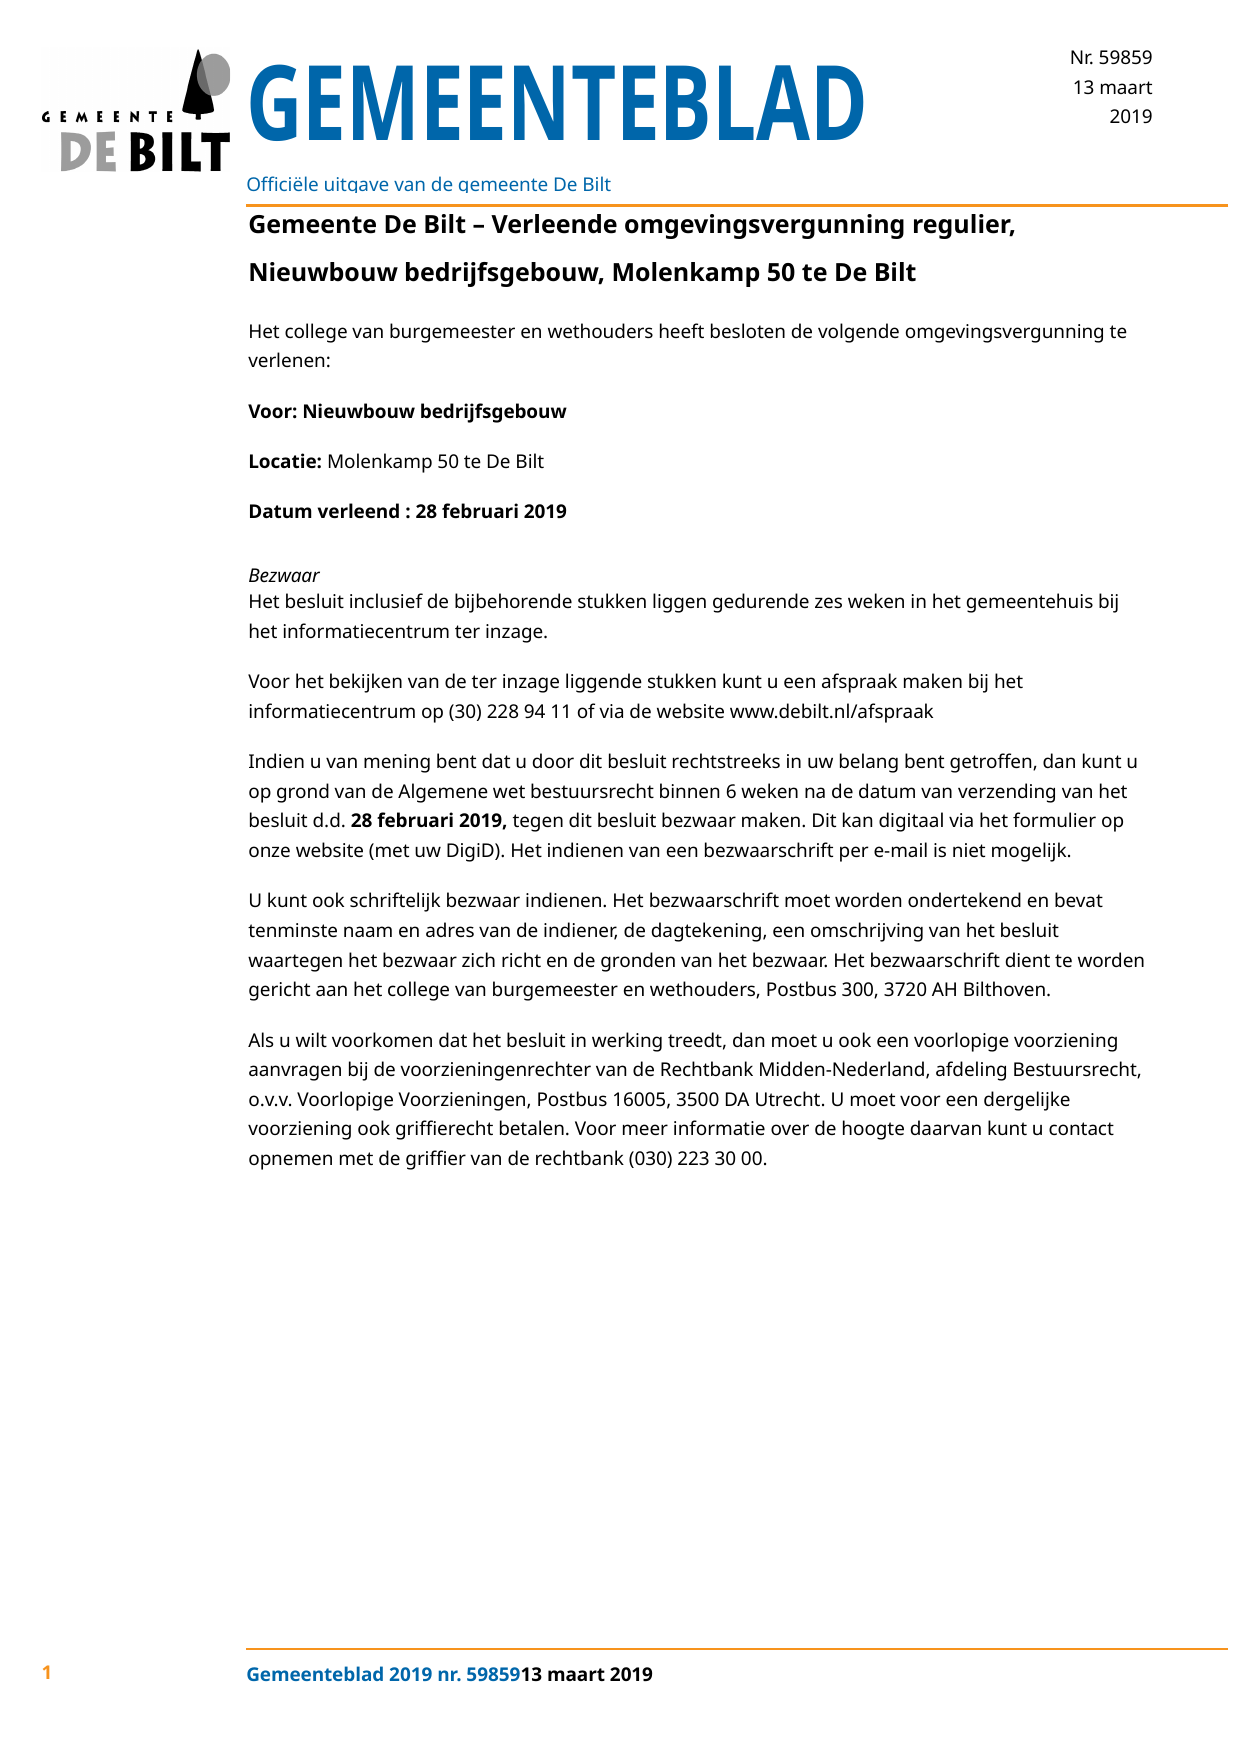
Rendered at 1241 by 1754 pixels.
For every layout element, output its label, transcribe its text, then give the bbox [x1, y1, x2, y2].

text U kunt ook schriftelijk bezwaar indienen. Het bezwaarschrift moet worden ondertekend en bevat tenminste naam en adres van de indiener, de dagtekening, een omschrijving van het besluit waartegen het bezwaar zich richt en de gronden van het bezwaar. Het bezwaarschrift dient te worden gericht aan het college van burgemeester en wethouders, Postbus 300, 3720 AH Bilthoven. [248, 888, 1152, 1002]
text Als u wilt voorkomen dat het besluit in werking treedt, dan moet u ook een voorlopige voorziening aanvragen bij de voorzieningenrechter van de Rechtbank Midden-Nederland, afdeling Bestuursrecht, o.v.v. Voorlopige Voorzieningen, Postbus 16005, 3500 DA Utrecht. U moet voor een dergelijke voorziening ook griffierecht betalen. Voor meer informatie over de hoogte daarvan kunt u contact opnemen met de griffier van de rechtbank (030) 223 30 00. [248, 1027, 1152, 1171]
text Datum verleend : 28 februari 2019 [248, 499, 1152, 524]
text Gemeente De Bilt – Verleende omgevingsvergunning regulier, Nieuwbouw bedrijfsgebouw, Molenkamp 50 te De Bilt [248, 207, 1152, 288]
text Voor: Nieuwbouw bedrijfsgebouw [248, 398, 1152, 424]
text Het besluit inclusief de bijbehorende stukken liggen gedurende zes weken in het gemeentehuis bij het informatiecentrum ter inzage. [248, 588, 1152, 644]
text Indien u van mening bent dat u door dit besluit rechtstreeks in uw belang bent getroffen, dan kunt u op grond van de Algemene wet bestuursrecht binnen 6 weken na de datum van verzending van het besluit d.d. 28 februari 2019, tegen dit besluit bezwaar maken. Dit kan digitaal via het formulier op onze website (met uw DigiD). Het indienen van een bezwaarschrift per e-mail is niet mogelijk. [248, 748, 1152, 863]
text Het college van burgemeester en wethouders heeft besloten de volgende omgevingsvergunning te verlenen: [248, 318, 1152, 373]
text Bezwaar [248, 563, 1152, 588]
text Locatie: Molenkamp 50 te De Bilt [248, 448, 1152, 474]
picture [41, 47, 231, 172]
text Voor het bekijken van de ter inzage liggende stukken kunt u een afspraak maken bij het informatiecentrum op (30) 228 94 11 of via de website www.debilt.nl/afspraak [248, 668, 1152, 724]
